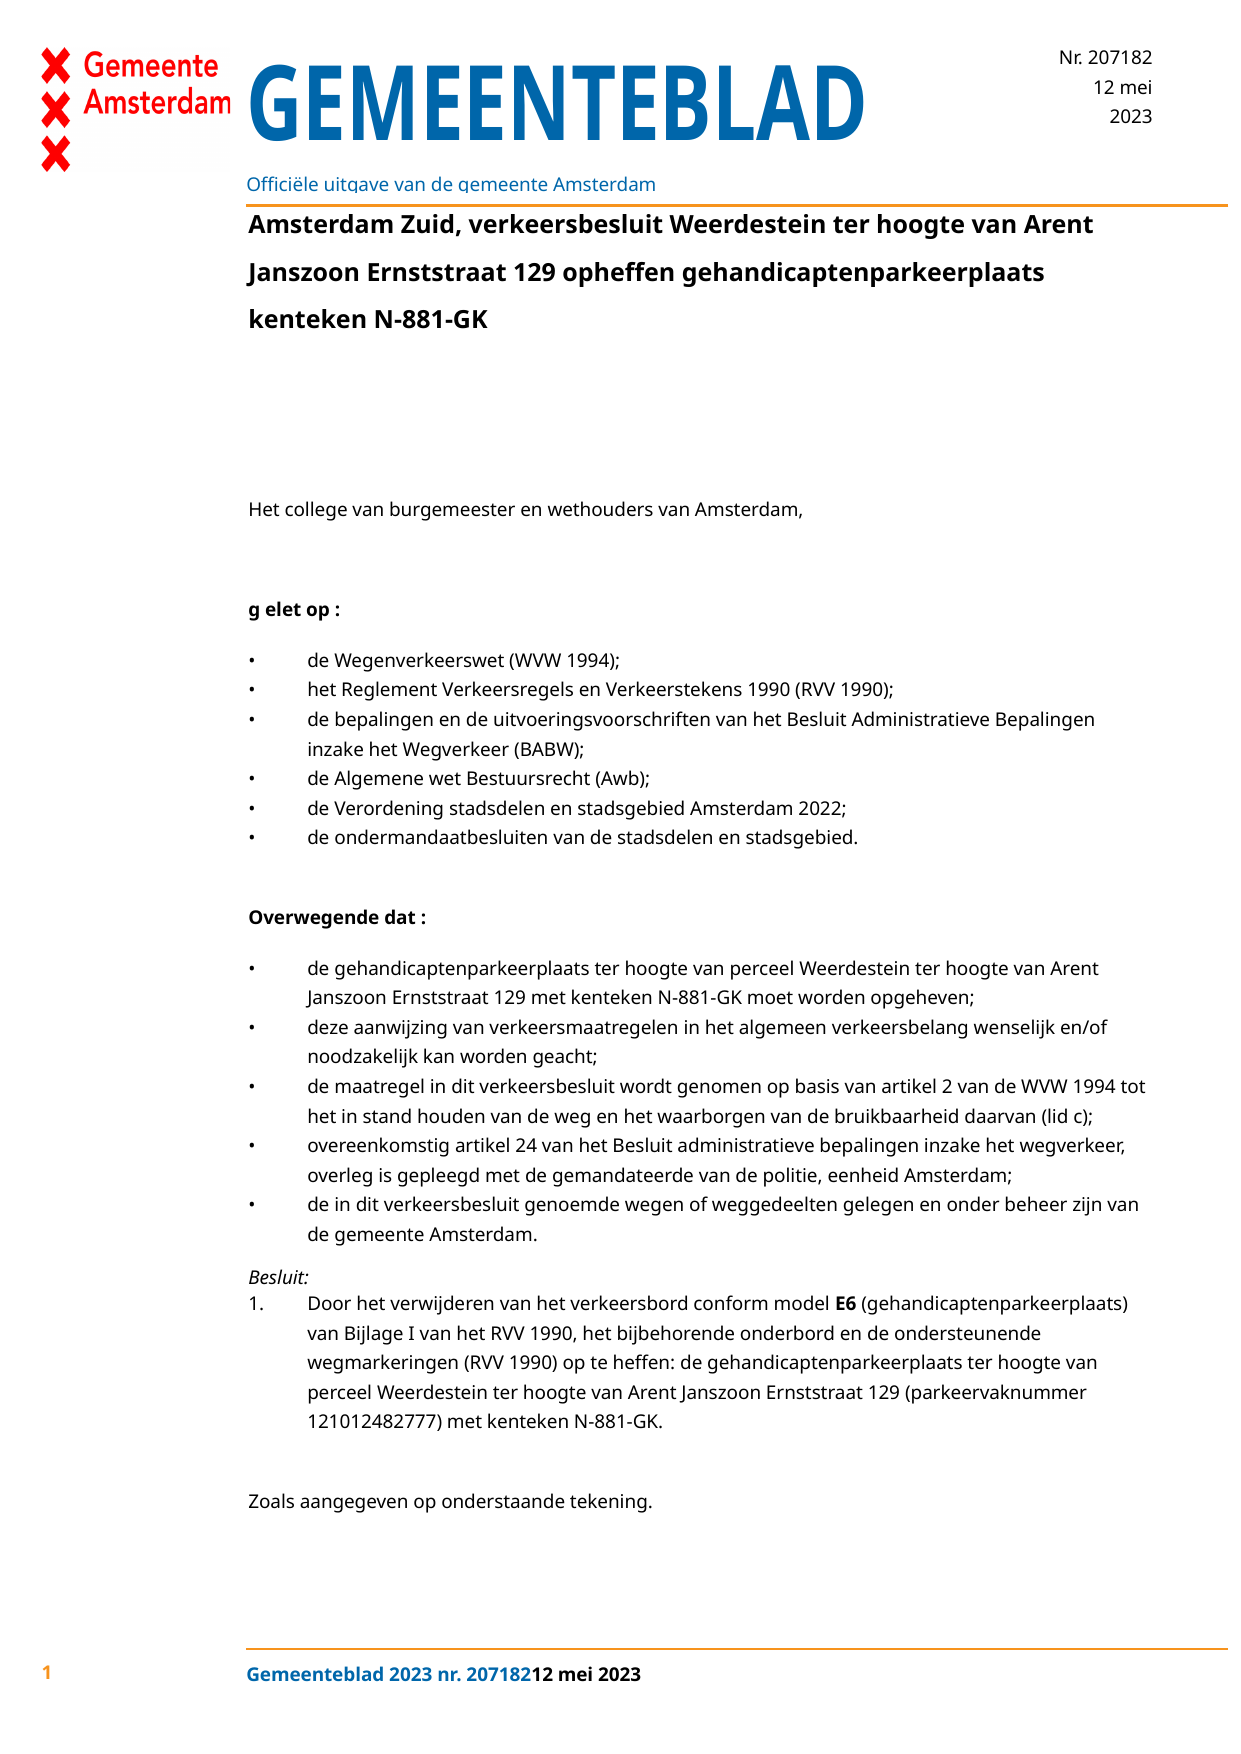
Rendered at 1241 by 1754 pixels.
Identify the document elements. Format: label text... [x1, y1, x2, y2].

list de Wegenverkeerswet (WVW 1994); [248, 647, 1152, 673]
text g elet op : [248, 597, 1152, 622]
list Door het verwijderen van het verkeersbord conform model E6 (gehandicaptenparkeerplaats) van Bijlage I van het RVV 1990, het bijbehorende onderbord en de ondersteunende wegmarkeringen (RVV 1990) op te heffen: de gehandicaptenparkeerplaats ter hoogte van perceel Weerdestein ter hoogte van Arent Janszoon Ernststraat 129 (parkeervaknummer 121012482777) met kenteken N-881-GK. [248, 1290, 1152, 1434]
picture [41, 47, 231, 172]
list de ondermandaatbesluiten van de stadsdelen en stadsgebied. [248, 824, 1152, 850]
list de bepalingen en de uitvoeringsvoorschriften van het Besluit Administratieve Bepalingen inzake het Wegverkeer (BABW); [248, 706, 1152, 762]
text Het college van burgemeester en wethouders van Amsterdam, [248, 496, 1152, 522]
list de gehandicaptenparkeerplaats ter hoogte van perceel Weerdestein ter hoogte van Arent Janszoon Ernststraat 129 met kenteken N-881-GK moet worden opgeheven; [248, 955, 1152, 1010]
text Amsterdam Zuid, verkeersbesluit Weerdestein ter hoogte van Arent Janszoon Ernststraat 129 opheffen gehandicaptenparkeerplaats kenteken N-881-GK [248, 207, 1152, 336]
text Zoals aangegeven op onderstaande tekening. [248, 1488, 1152, 1514]
list overeenkomstig artikel 24 van het Besluit administratieve bepalingen inzake het wegverkeer, overleg is gepleegd met de gemandateerde van de politie, eenheid Amsterdam; [248, 1132, 1152, 1188]
text Besluit: [248, 1264, 1152, 1290]
list de Verordening stadsdelen en stadsgebied Amsterdam 2022; [248, 795, 1152, 821]
list deze aanwijzing van verkeersmaatregelen in het algemeen verkeersbelang wenselijk en/of noodzakelijk kan worden geacht; [248, 1014, 1152, 1069]
list de Algemene wet Bestuursrecht (Awb); [248, 765, 1152, 791]
list het Reglement Verkeersregels en Verkeerstekens 1990 (RVV 1990); [248, 677, 1152, 702]
text Overwegende dat : [248, 904, 1152, 930]
list de in dit verkeersbesluit genoemde wegen of weggedeelten gelegen en onder beheer zijn van de gemeente Amsterdam. [248, 1192, 1152, 1247]
list de maatregel in dit verkeersbesluit wordt genomen op basis van artikel 2 van de WVW 1994 tot het in stand houden van de weg en het waarborgen van de bruikbaarheid daarvan (lid c); [248, 1073, 1152, 1129]
